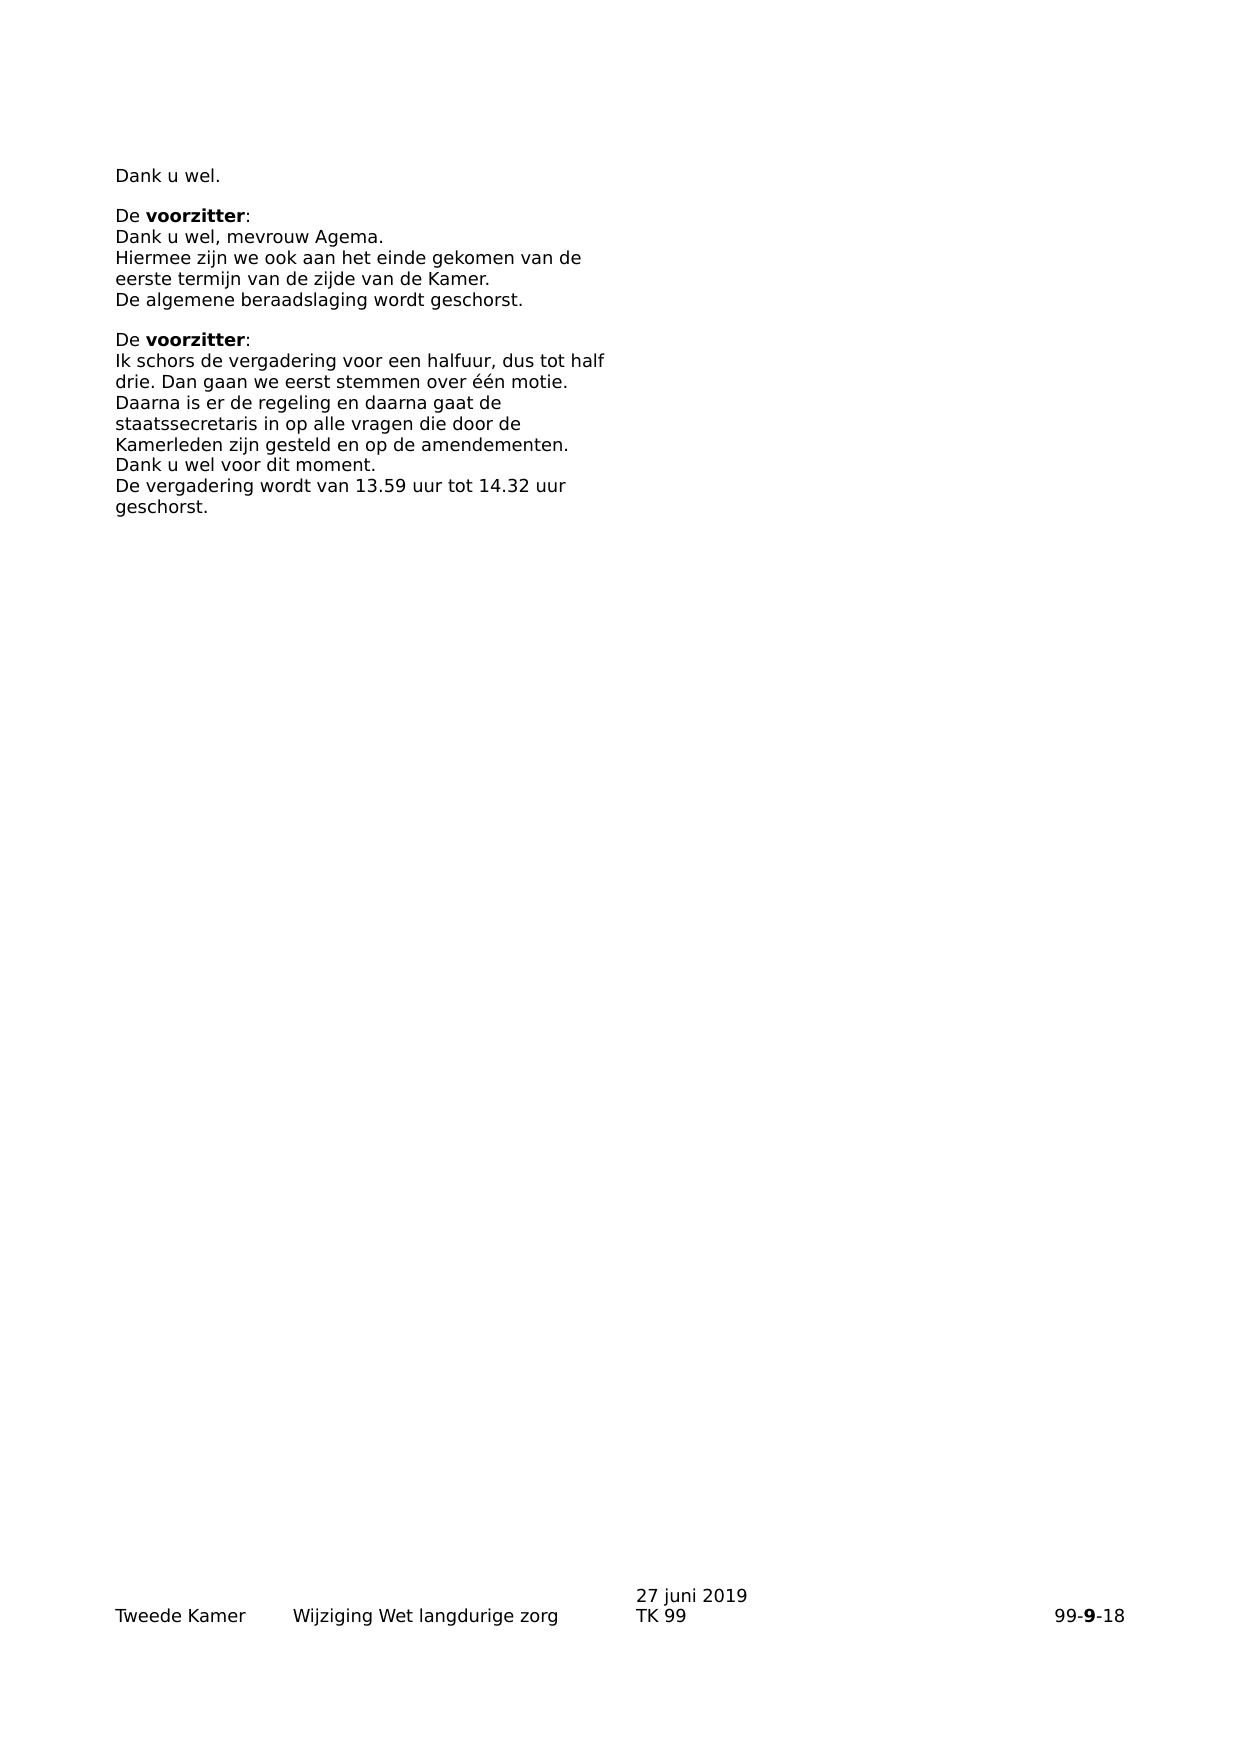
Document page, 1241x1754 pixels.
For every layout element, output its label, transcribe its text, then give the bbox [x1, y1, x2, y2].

text Ik schors de vergadering voor een halfuur, dus tot half drie. Dan gaan we eerst stemmen over één motie. Daarna is er de regeling en daarna gaat de staatssecretaris in op alle vragen die door de Kamerleden zijn gesteld en op de amendementen. [115, 351, 605, 455]
text De voorzitter: [115, 206, 605, 227]
text Hiermee zijn we ook aan het einde gekomen van de eerste termijn van de zijde van de Kamer. [115, 248, 605, 289]
text De vergadering wordt van 13.59 uur tot 14.32 uur geschorst. [115, 476, 605, 518]
text Dank u wel. [115, 165, 605, 186]
text De algemene beraadslaging wordt geschorst. [115, 289, 605, 310]
text Dank u wel voor dit moment. [115, 455, 605, 476]
text De voorzitter: [115, 330, 605, 351]
text Dank u wel, mevrouw Agema. [115, 227, 605, 248]
